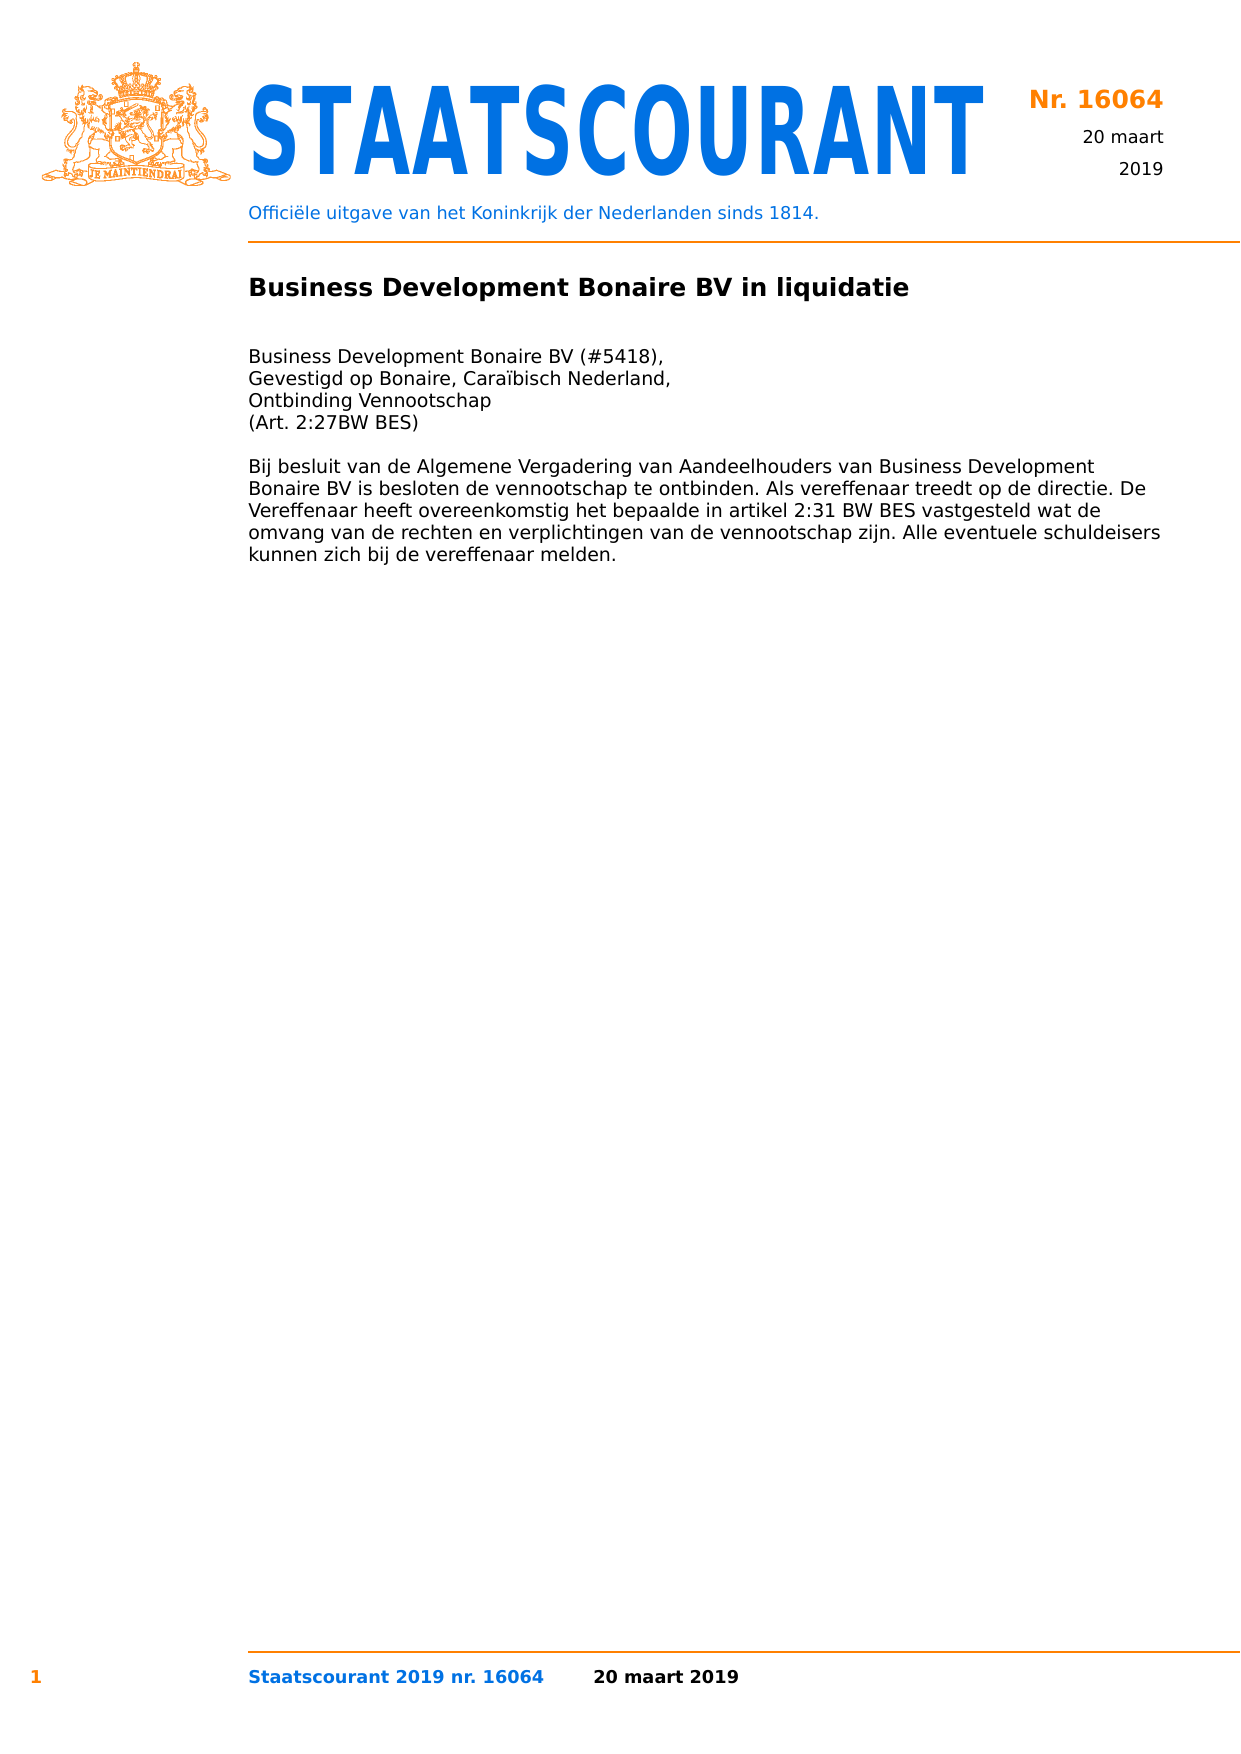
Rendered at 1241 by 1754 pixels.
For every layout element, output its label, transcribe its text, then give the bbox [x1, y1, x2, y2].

text Bij besluit van de Algemene Vergadering van Aandeelhouders van Business Development Bonaire BV is besloten de vennootschap te ontbinden. Als vereffenaar treedt op de directie. De Vereffenaar heeft overeenkomstig het bepaalde in artikel 2:31 BW BES vastgesteld wat de omvang van de rechten en verplichtingen van de vennootschap zijn. Alle eventuele schuldeisers kunnen zich bij de vereffenaar melden. [248, 456, 1163, 566]
table_cell 2019 [998, 153, 1240, 203]
table_cell Officiële uitgave van het Koninkrijk der Nederlanden sinds 1814. [248, 203, 1240, 241]
text Business Development Bonaire BV (#5418), [248, 346, 1163, 368]
table_header STAATSCOURANT [248, 62, 998, 203]
table_header [25, 62, 248, 241]
picture [41, 62, 231, 186]
subtitle Business Development Bonaire BV in liquidatie [248, 273, 1163, 302]
table_header Nr. 16064 [998, 62, 1240, 121]
table_cell 20 maart [998, 121, 1240, 153]
text (Art. 2:27BW BES) [248, 412, 1163, 434]
text Ontbinding Vennootschap [248, 390, 1163, 412]
text Gevestigd op Bonaire, Caraïbisch Nederland, [248, 368, 1163, 390]
